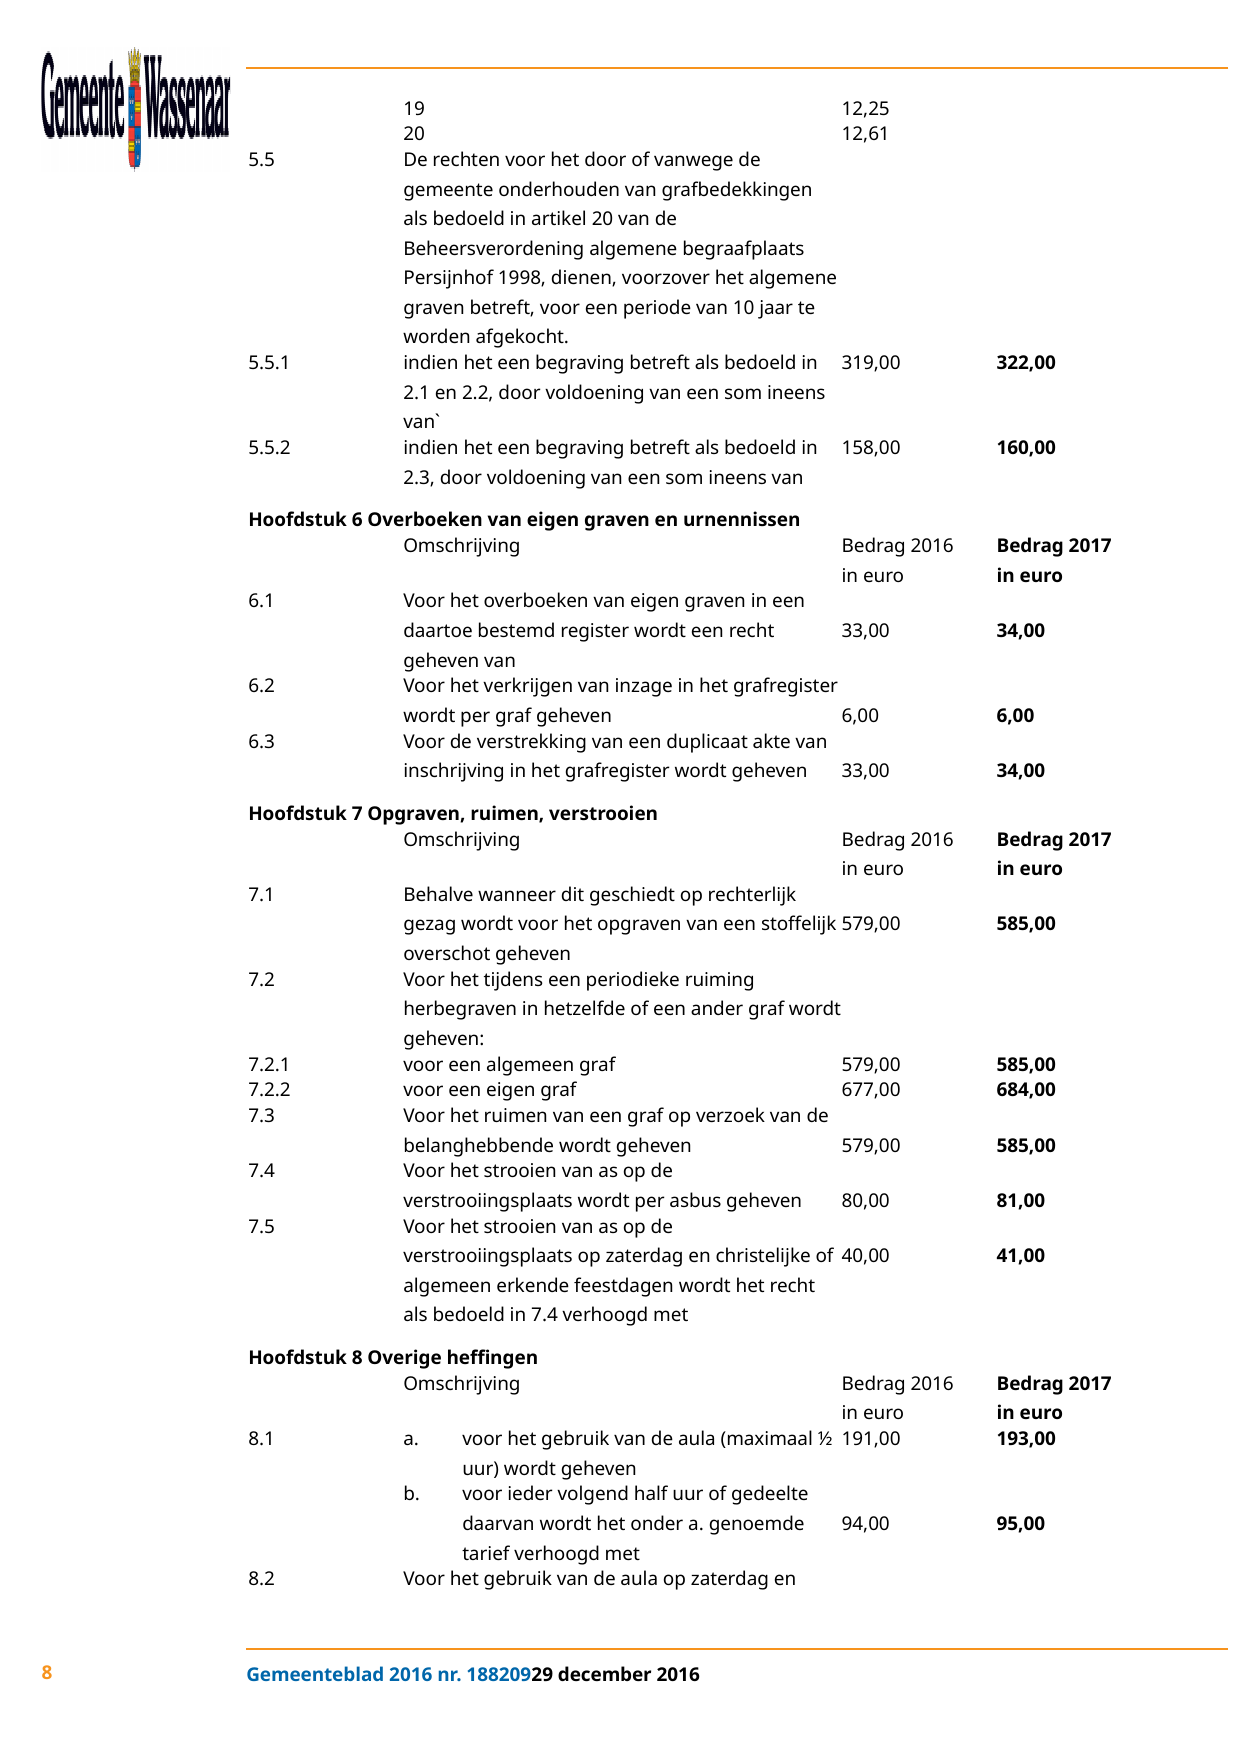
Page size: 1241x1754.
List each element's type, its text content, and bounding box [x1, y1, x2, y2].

table_cell 5.5 [248, 146, 403, 349]
table_cell 95,00 [996, 1481, 1152, 1566]
table_cell 193,00 [996, 1425, 1152, 1481]
table_header Bedrag 2017 in euro [996, 826, 1152, 881]
table_cell 585,00 [996, 881, 1152, 966]
table_cell 5.5.2 [248, 434, 403, 490]
table_cell 6.2 [248, 673, 403, 728]
table_cell 579,00 [841, 881, 996, 966]
table_cell 33,00 [841, 588, 996, 672]
table_header Omschrijving [403, 532, 841, 588]
table_cell 94,00 [841, 1481, 996, 1566]
table_cell 684,00 [996, 1077, 1152, 1102]
table_cell [996, 966, 1152, 1051]
table_header Bedrag 2016 in euro [841, 1370, 996, 1425]
table_cell indien het een begraving betreft als bedoeld in 2.1 en 2.2, door voldoening van een som ineens van` [403, 350, 841, 434]
table_cell 322,00 [996, 350, 1152, 434]
table_cell Voor het tijdens een periodieke ruiming herbegraven in hetzelfde of een ander graf wordt geheven: [403, 966, 841, 1051]
table_header [248, 1370, 403, 1425]
table_cell 7.3 [248, 1102, 403, 1158]
table_cell [248, 1481, 403, 1566]
table_header Bedrag 2017 in euro [996, 1370, 1152, 1425]
table_header Omschrijving [403, 826, 841, 881]
table_cell 7.2.2 [248, 1077, 403, 1102]
table_header [248, 532, 403, 588]
table_cell Voor het ruimen van een graf op verzoek van de belanghebbende wordt geheven [403, 1102, 841, 1158]
table_cell Behalve wanneer dit geschiedt op rechterlijk gezag wordt voor het opgraven van een stoffelijk overschot geheven [403, 881, 841, 966]
table_cell 677,00 [841, 1077, 996, 1102]
table_cell 34,00 [996, 728, 1152, 783]
table_cell voor ieder volgend half uur of gedeelte daarvan wordt het onder a. genoemde tarief verhoogd met [403, 1481, 841, 1566]
table_cell 6.3 [248, 728, 403, 783]
table_cell 80,00 [841, 1158, 996, 1213]
table_cell [841, 966, 996, 1051]
table_cell Voor het overboeken van eigen graven in een daartoe bestemd register wordt een recht geheven van [403, 588, 841, 672]
table_cell [996, 146, 1152, 349]
table_cell 160,00 [996, 434, 1152, 490]
table_header [248, 826, 403, 881]
table_cell Voor het strooien van as op de verstrooiingsplaats wordt per asbus geheven [403, 1158, 841, 1213]
table_cell 8.1 [248, 1425, 403, 1481]
table_cell 7.5 [248, 1213, 403, 1327]
table_cell 5.5.1 [248, 350, 403, 434]
table_cell [841, 146, 996, 349]
table_cell 19 [403, 95, 841, 121]
table_cell De rechten voor het door of vanwege de gemeente onderhouden van grafbedekkingen als bedoeld in artikel 20 van de Beheersverordening algemene begraafplaats Persijnhof 1998, dienen, voorzover het algemene graven betreft, voor een periode van 10 jaar te worden afgekocht. [403, 146, 841, 349]
table_header Bedrag 2017 in euro [996, 532, 1152, 588]
text Hoofdstuk 8 Overige heffingen [248, 1344, 1152, 1370]
table_cell 12,25 [841, 95, 996, 121]
table_cell 7.2 [248, 966, 403, 1051]
table_cell Voor de verstrekking van een duplicaat akte van inschrijving in het grafregister wordt geheven [403, 728, 841, 783]
table_cell 6,00 [841, 673, 996, 728]
table_cell 579,00 [841, 1102, 996, 1158]
table_header Bedrag 2016 in euro [841, 532, 996, 588]
table_cell Voor het verkrijgen van inzage in het grafregister wordt per graf geheven [403, 673, 841, 728]
table_header Omschrijving [403, 1370, 841, 1425]
table_cell Voor het gebruik van de aula op zaterdag en [403, 1566, 841, 1591]
table_cell [996, 95, 1152, 121]
table_cell 81,00 [996, 1158, 1152, 1213]
table_cell Voor het strooien van as op de verstrooiingsplaats op zaterdag en christelijke of algemeen erkende feestdagen wordt het recht als bedoeld in 7.4 verhoogd met [403, 1213, 841, 1327]
table_cell 34,00 [996, 588, 1152, 672]
table_cell 33,00 [841, 728, 996, 783]
table_cell 7.2.1 [248, 1051, 403, 1077]
table_cell 7.4 [248, 1158, 403, 1213]
text Hoofdstuk 7 Opgraven, ruimen, verstrooien [248, 800, 1152, 826]
table_cell 6,00 [996, 673, 1152, 728]
table_cell 6.1 [248, 588, 403, 672]
table_cell 158,00 [841, 434, 996, 490]
text Hoofdstuk 6 Overboeken van eigen graven en urnennissen [248, 506, 1152, 532]
table_cell voor een eigen graf [403, 1077, 841, 1102]
table_cell 8.2 [248, 1566, 403, 1591]
picture [41, 47, 231, 172]
table_cell 191,00 [841, 1425, 996, 1481]
table_cell 41,00 [996, 1213, 1152, 1327]
table_cell [248, 95, 403, 121]
table_cell [841, 1566, 996, 1591]
table_cell 7.1 [248, 881, 403, 966]
table_cell [248, 121, 403, 146]
table_cell 579,00 [841, 1051, 996, 1077]
table_cell [996, 1566, 1152, 1591]
table_cell 40,00 [841, 1213, 996, 1327]
table_cell indien het een begraving betreft als bedoeld in 2.3, door voldoening van een som ineens van [403, 434, 841, 490]
table_cell 585,00 [996, 1051, 1152, 1077]
table_cell [996, 121, 1152, 146]
table_cell voor het gebruik van de aula (maximaal ½ uur) wordt geheven [403, 1425, 841, 1481]
table_cell 12,61 [841, 121, 996, 146]
table_cell 20 [403, 121, 841, 146]
table_cell voor een algemeen graf [403, 1051, 841, 1077]
table_header Bedrag 2016 in euro [841, 826, 996, 881]
table_cell 585,00 [996, 1102, 1152, 1158]
table_cell 319,00 [841, 350, 996, 434]
